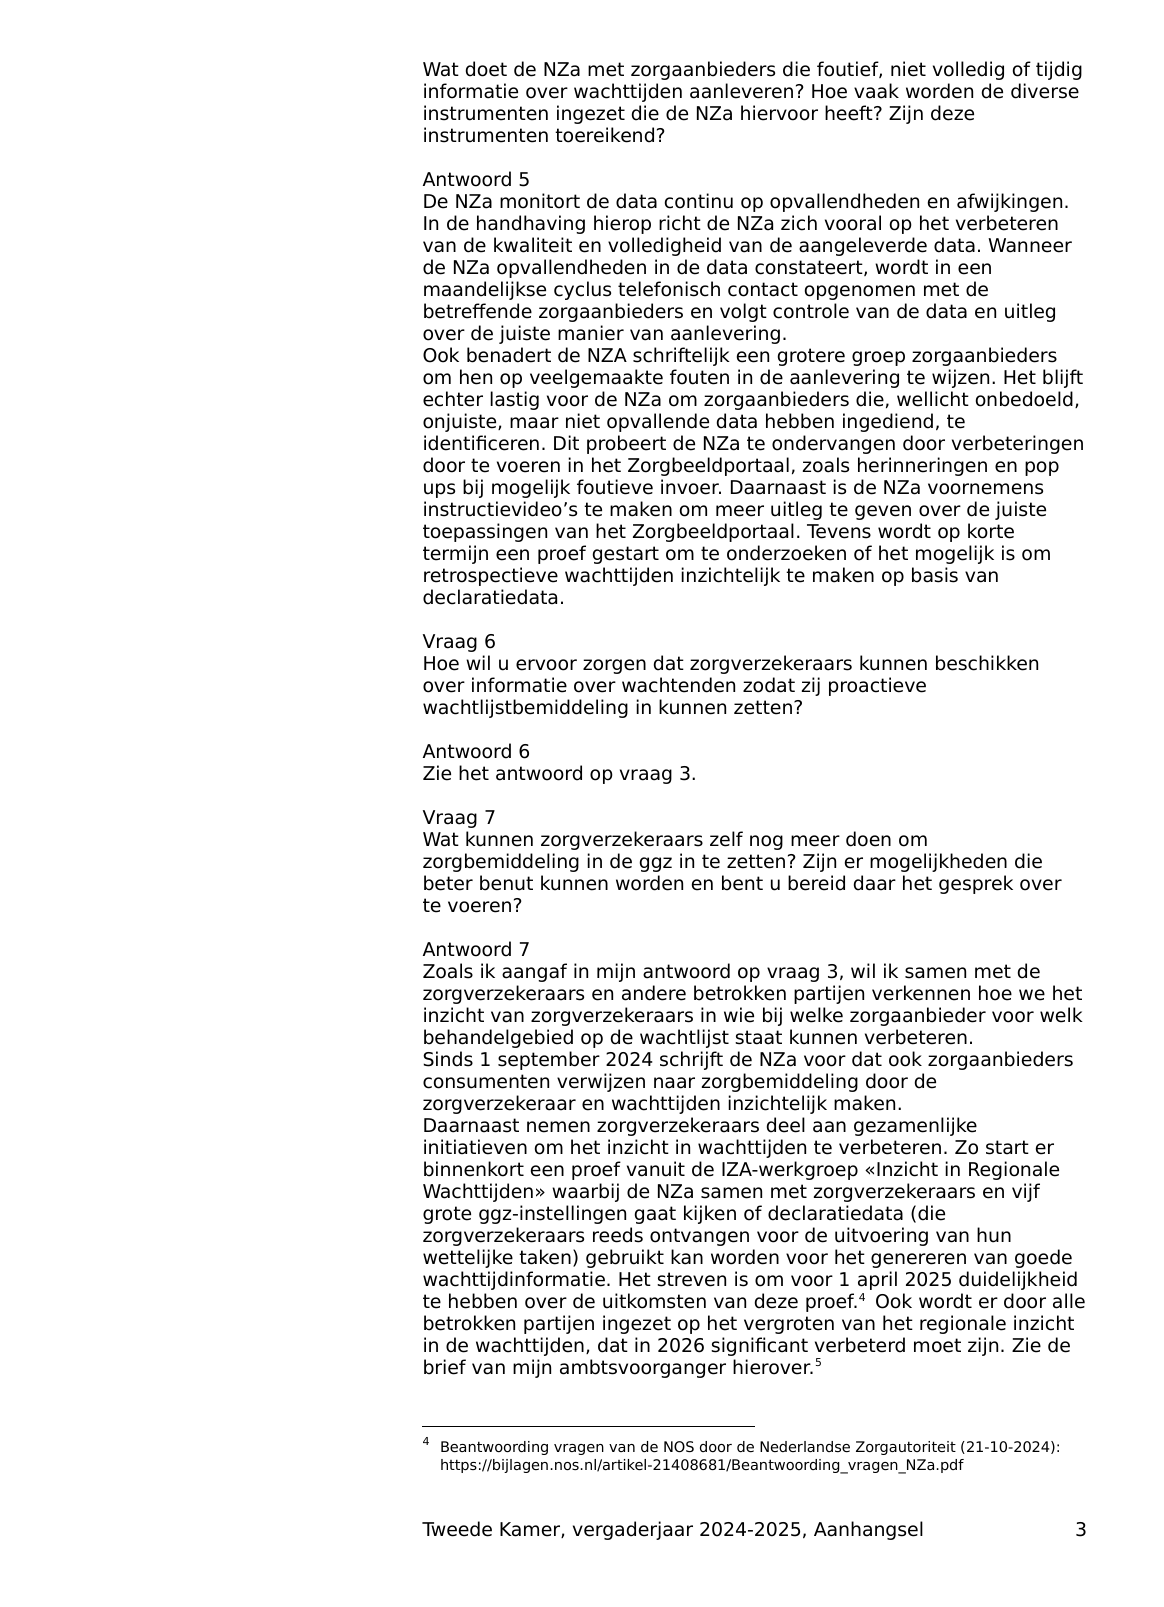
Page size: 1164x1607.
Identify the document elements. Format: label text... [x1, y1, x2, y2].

text Beantwoording vragen van de NOS door de Nederlandse Zorgautoriteit (21-10-2024): https://bijlagen.nos.nl/artikel-21408681/Beantwoording_vragen_NZa.pdf [422, 1435, 1087, 1474]
text Antwoord 6 [422, 741, 1087, 763]
text Zie het antwoord op vraag 3. [422, 763, 1087, 785]
text Ook benadert de NZA schriftelijk een grotere groep zorgaanbieders om hen op veelgemaakte fouten in de aanlevering te wijzen. Het blijft echter lastig voor de NZa om zorgaanbieders die, wellicht onbedoeld, onjuiste, maar niet opvallende data hebben ingediend, te identificeren. Dit probeert de NZa te ondervangen door verbeteringen door te voeren in het Zorgbeeldportaal, zoals herinneringen en pop ups bij mogelijk foutieve invoer. Daarnaast is de NZa voornemens instructievideo’s te maken om meer uitleg te geven over de juiste toepassingen van het Zorgbeeldportaal. Tevens wordt op korte termijn een proef gestart om te onderzoeken of het mogelijk is om retrospectieve wachttijden inzichtelijk te maken op basis van declaratiedata. [422, 345, 1087, 609]
text Antwoord 5 [422, 169, 1087, 191]
text Hoe wil u ervoor zorgen dat zorgverzekeraars kunnen beschikken over informatie over wachtenden zodat zij proactieve wachtlijstbemiddeling in kunnen zetten? [422, 653, 1087, 719]
text Wat doet de NZa met zorgaanbieders die foutief, niet volledig of tijdig informatie over wachttijden aanleveren? Hoe vaak worden de diverse instrumenten ingezet die de NZa hiervoor heeft? Zijn deze instrumenten toereikend? [422, 59, 1087, 147]
text Daarnaast nemen zorgverzekeraars deel aan gezamenlijke initiatieven om het inzicht in wachttijden te verbeteren. Zo start er binnenkort een proef vanuit de IZA-werkgroep «Inzicht in Regionale Wachttijden» waarbij de NZa samen met zorgverzekeraars en vijf grote ggz-instellingen gaat kijken of declaratiedata (die zorgverzekeraars reeds ontvangen voor de uitvoering van hun wettelijke taken) gebruikt kan worden voor het genereren van goede wachttijdinformatie. Het streven is om voor 1 april 2025 duidelijkheid te hebben over de uitkomsten van deze proef. Ook wordt er door alle betrokken partijen ingezet op het vergroten van het regionale inzicht in de wachttijden, dat in 2026 significant verbeterd moet zijn. Zie de brief van mijn ambtsvoorganger hierover. [422, 1115, 1087, 1379]
text De NZa monitort de data continu op opvallendheden en afwijkingen. In de handhaving hierop richt de NZa zich vooral op het verbeteren van de kwaliteit en volledigheid van de aangeleverde data. Wanneer de NZa opvallendheden in de data constateert, wordt in een maandelijkse cyclus telefonisch contact opgenomen met de betreffende zorgaanbieders en volgt controle van de data en uitleg over de juiste manier van aanlevering. [422, 191, 1087, 345]
text Vraag 7 [422, 807, 1087, 829]
text Zoals ik aangaf in mijn antwoord op vraag 3, wil ik samen met de zorgverzekeraars en andere betrokken partijen verkennen hoe we het inzicht van zorgverzekeraars in wie bij welke zorgaanbieder voor welk behandelgebied op de wachtlijst staat kunnen verbeteren. [422, 961, 1087, 1049]
text Sinds 1 september 2024 schrijft de NZa voor dat ook zorgaanbieders consumenten verwijzen naar zorgbemiddeling door de zorgverzekeraar en wachttijden inzichtelijk maken. [422, 1049, 1087, 1115]
text Antwoord 7 [422, 939, 1087, 961]
text Wat kunnen zorgverzekeraars zelf nog meer doen om zorgbemiddeling in de ggz in te zetten? Zijn er mogelijkheden die beter benut kunnen worden en bent u bereid daar het gesprek over te voeren? [422, 829, 1087, 917]
text Vraag 6 [422, 631, 1087, 653]
